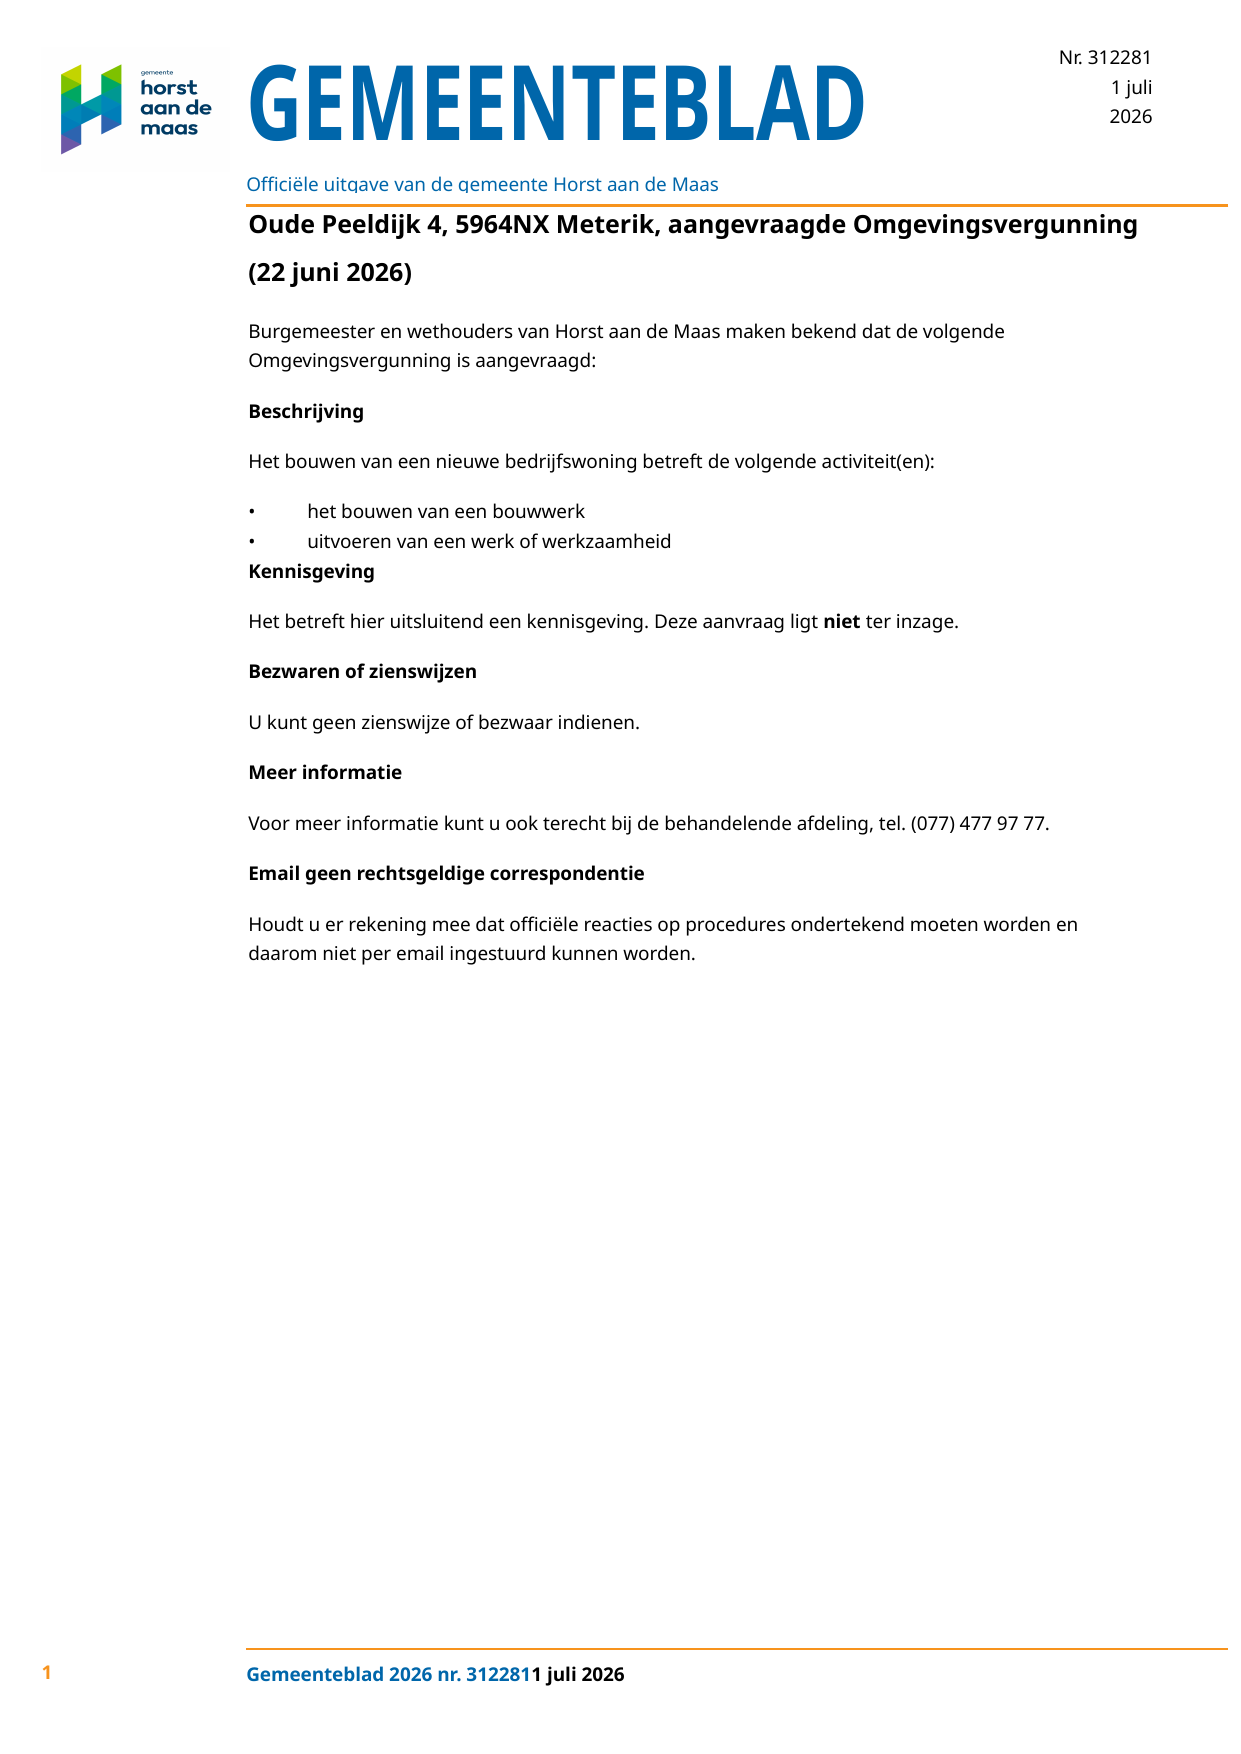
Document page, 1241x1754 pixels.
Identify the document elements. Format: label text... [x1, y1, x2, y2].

text Burgemeester en wethouders van Horst aan de Maas maken bekend dat de volgende Omgevingsvergunning is aangevraagd: [248, 318, 1152, 373]
text Beschrijving [248, 398, 1152, 424]
list uitvoeren van een werk of werkzaamheid [248, 528, 1152, 554]
text Het bouwen van een nieuwe bedrijfswoning betreft de volgende activiteit(en): [248, 448, 1152, 474]
text Het betreft hier uitsluitend een kennisgeving. Deze aanvraag ligt niet ter inzage. [248, 608, 1152, 634]
text Kennisgeving [248, 558, 1152, 584]
list het bouwen van een bouwwerk [248, 499, 1152, 524]
text Email geen rechtsgeldige correspondentie [248, 860, 1152, 886]
text U kunt geen zienswijze of bezwaar indienen. [248, 709, 1152, 735]
text Meer informatie [248, 759, 1152, 785]
text Oude Peeldijk 4, 5964NX Meterik, aangevraagde Omgevingsvergunning (22 juni 2026) [248, 207, 1152, 288]
text Voor meer informatie kunt u ook terecht bij de behandelende afdeling, tel. (077) 477 97 77. [248, 810, 1152, 836]
picture [41, 47, 231, 172]
text Bezwaren of zienswijzen [248, 659, 1152, 684]
text Houdt u er rekening mee dat officiële reacties op procedures ondertekend moeten worden en daarom niet per email ingestuurd kunnen worden. [248, 911, 1152, 966]
